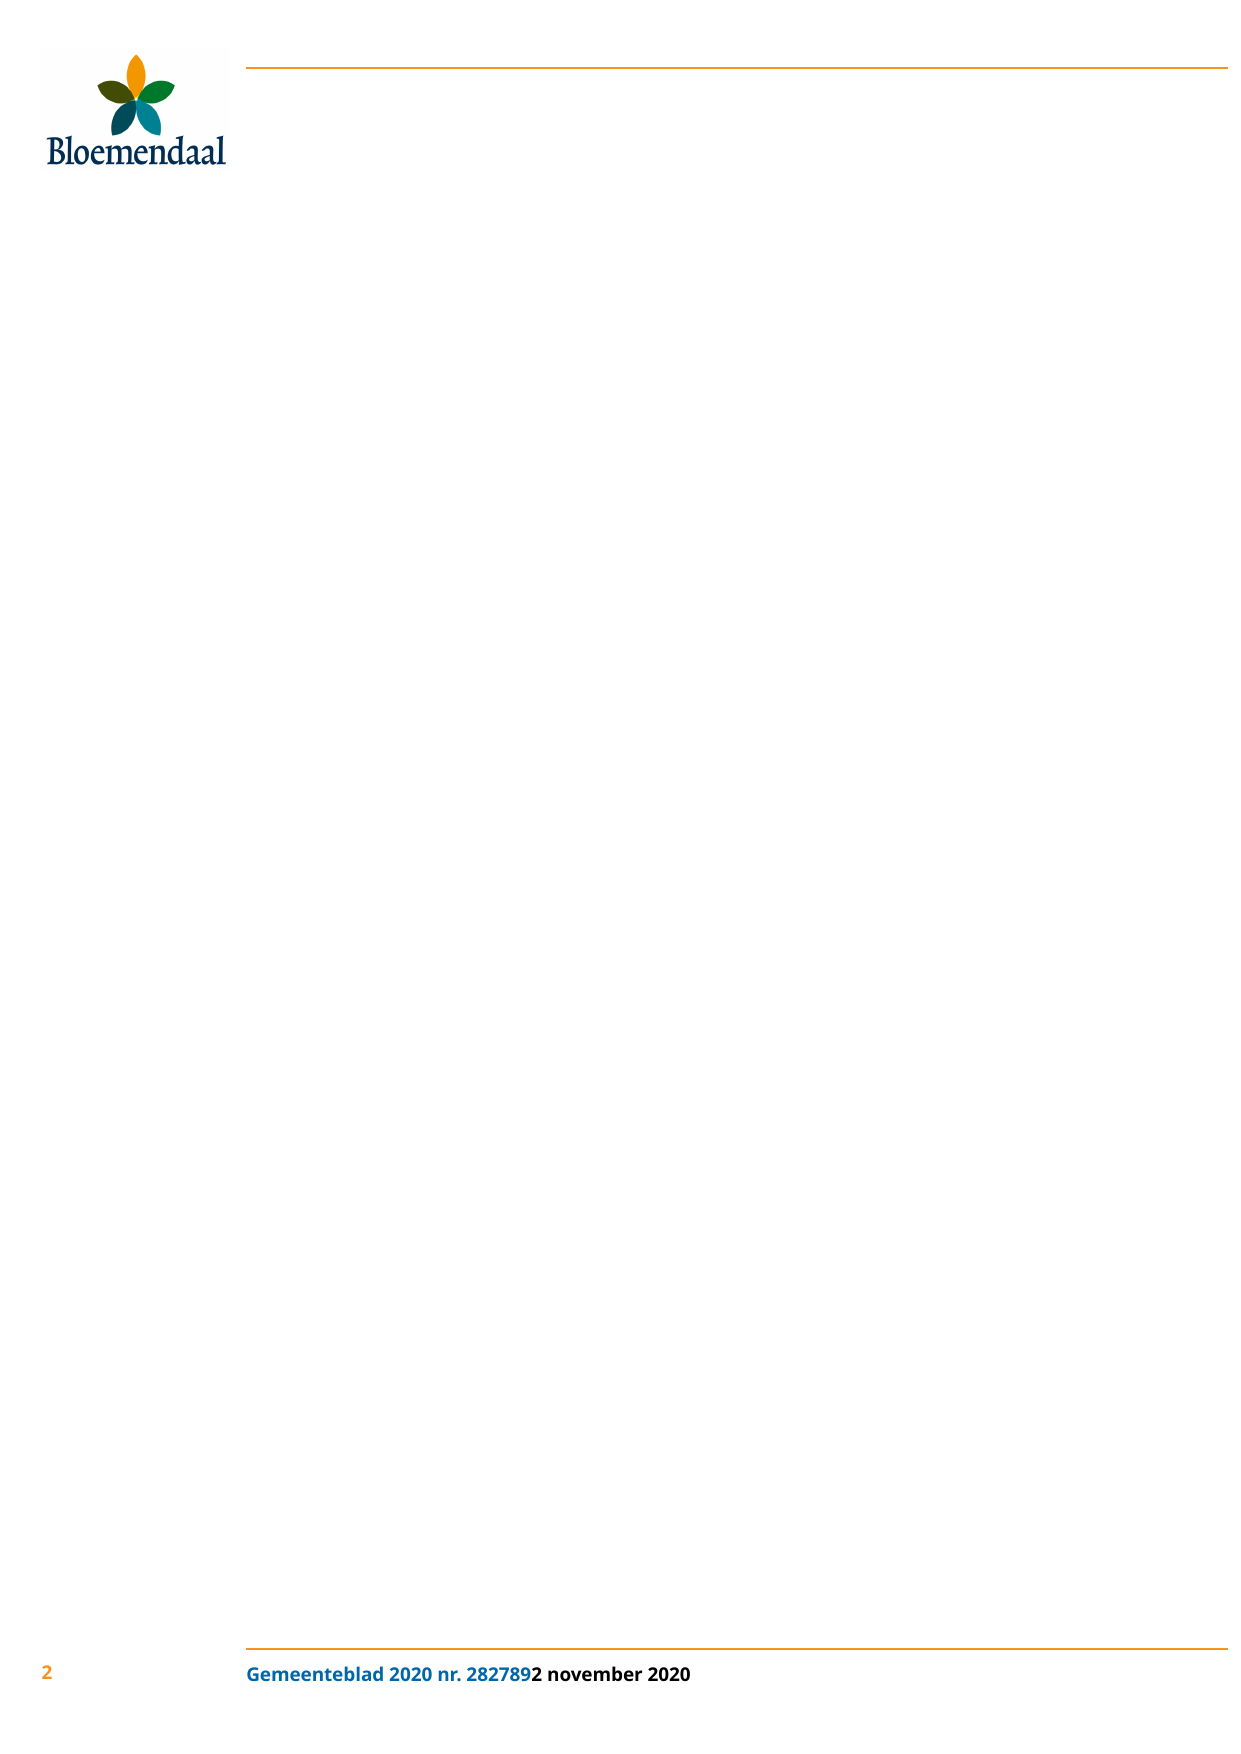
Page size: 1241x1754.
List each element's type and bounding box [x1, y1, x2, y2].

picture [41, 47, 231, 172]
